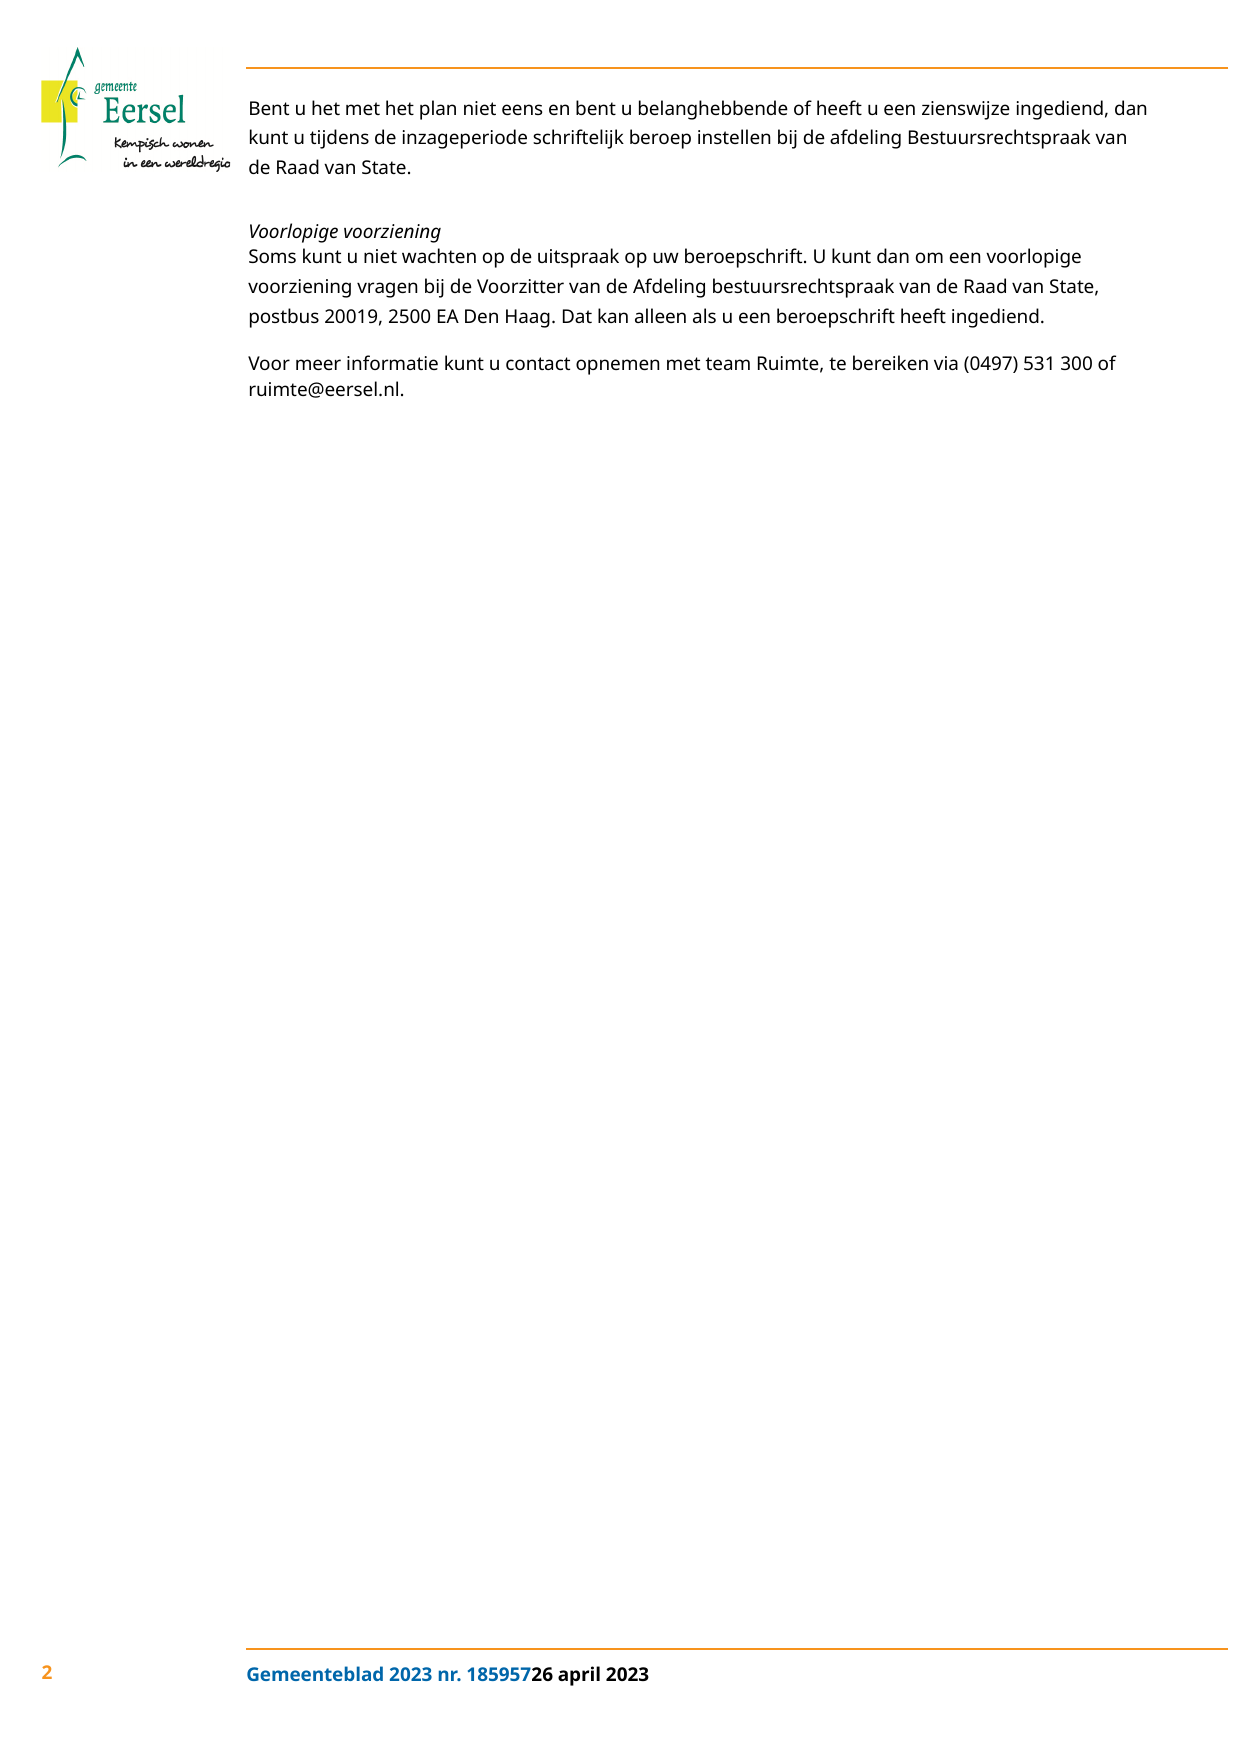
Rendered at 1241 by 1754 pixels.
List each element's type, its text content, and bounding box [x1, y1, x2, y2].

text Voor meer informatie kunt u contact opnemen met team Ruimte, te bereiken via (0497) 531 300 of ruimte@eersel.nl. [248, 351, 1152, 402]
text Bent u het met het plan niet eens en bent u belanghebbende of heeft u een zienswijze ingediend, dan kunt u tijdens de inzageperiode schriftelijk beroep instellen bij de afdeling Bestuursrechtspraak van de Raad van State. [248, 95, 1152, 180]
text Voorlopige voorziening [248, 218, 1152, 244]
picture [41, 47, 231, 172]
text Soms kunt u niet wachten op de uitspraak op uw beroepschrift. U kunt dan om een voorlopige voorziening vragen bij de Voorzitter van de Afdeling bestuursrechtspraak van de Raad van State, postbus 20019, 2500 EA Den Haag. Dat kan alleen als u een beroepschrift heeft ingediend. [248, 244, 1152, 328]
